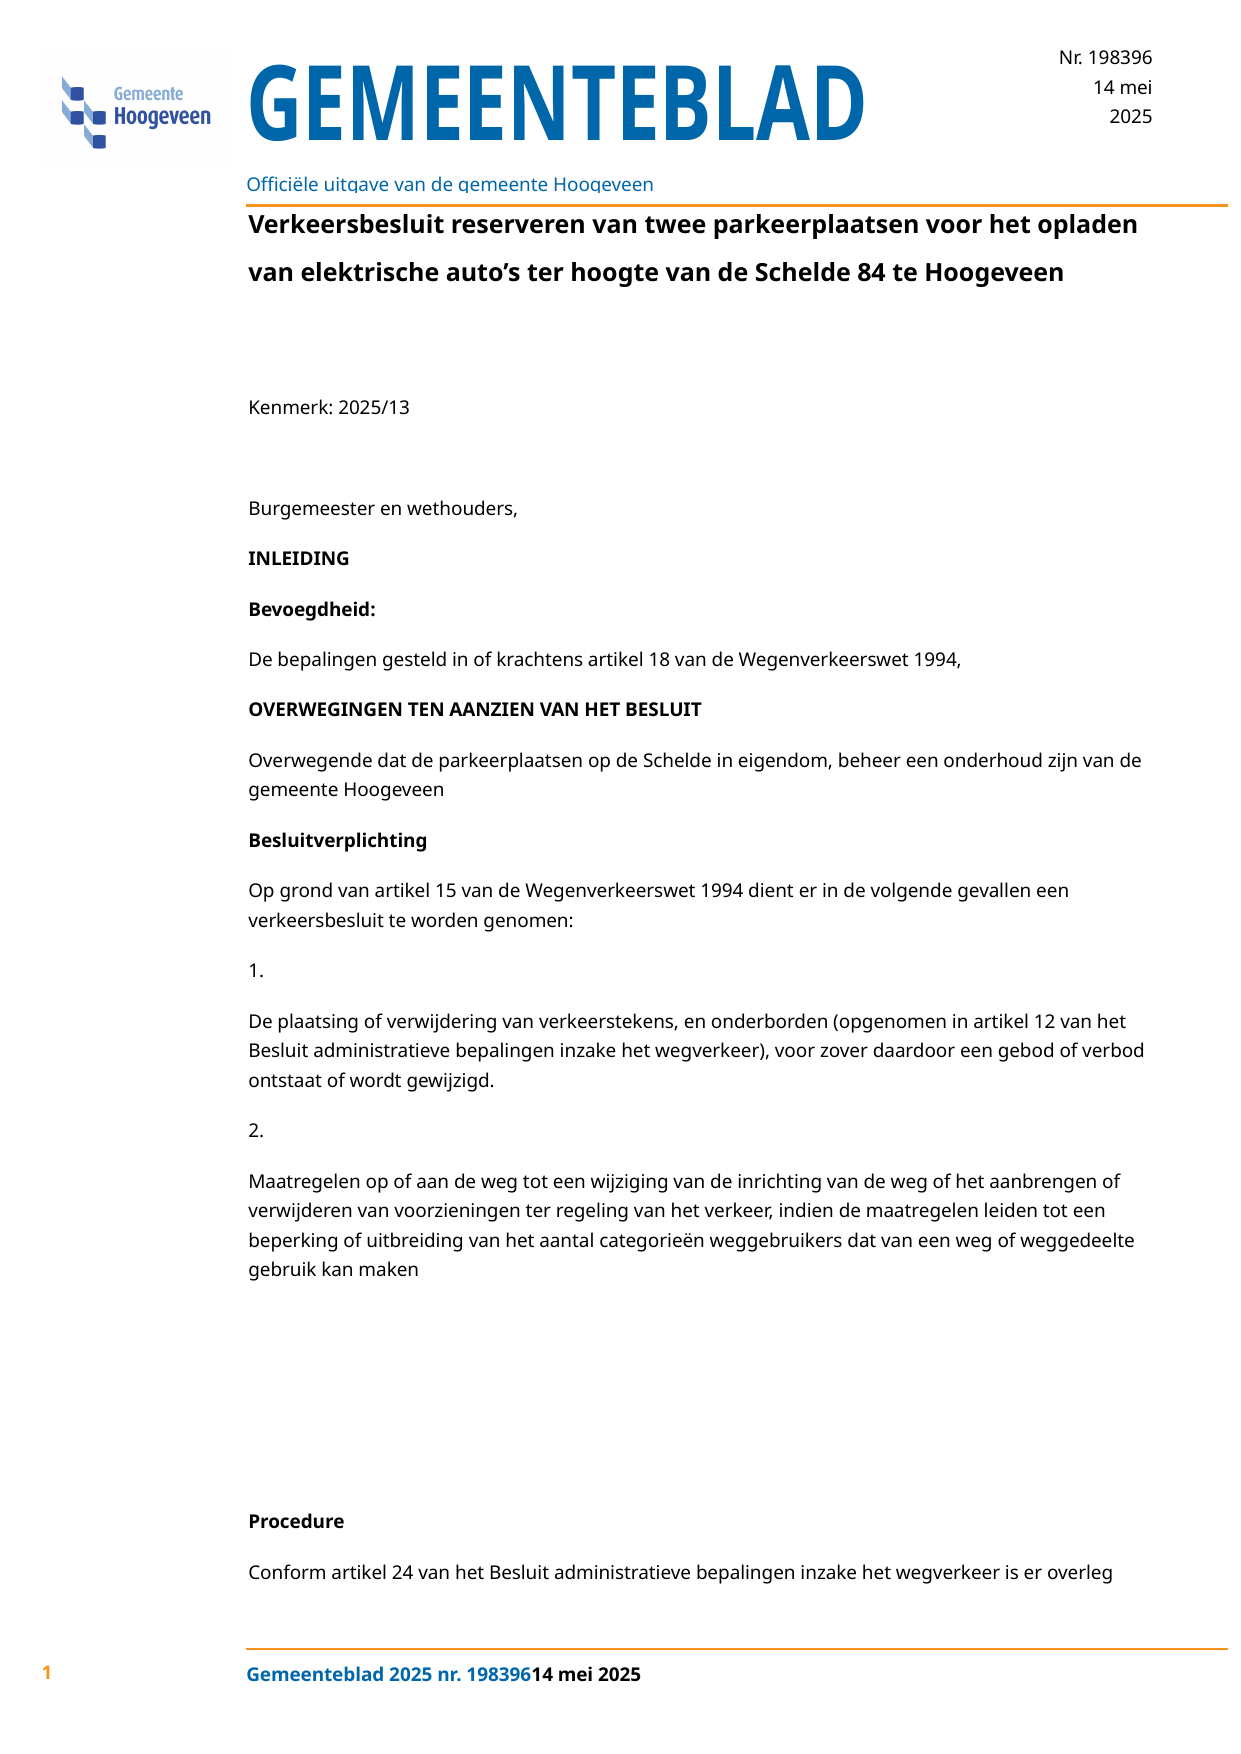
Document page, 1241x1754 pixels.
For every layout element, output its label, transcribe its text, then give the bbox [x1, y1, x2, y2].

text Procedure [248, 1509, 1152, 1534]
text Maatregelen op of aan de weg tot een wijziging van de inrichting van de weg of het aanbrengen of verwijderen van voorzieningen ter regeling van het verkeer, indien de maatregelen leiden tot een beperking of uitbreiding van het aantal categorieën weggebruikers dat van een weg of weggedeelte gebruik kan maken [248, 1168, 1152, 1282]
picture [41, 47, 231, 172]
text Op grond van artikel 15 van de Wegenverkeerswet 1994 dient er in de volgende gevallen een verkeersbesluit te worden genomen: [248, 877, 1152, 933]
text Conform artikel 24 van het Besluit administratieve bepalingen inzake het wegverkeer is er overleg [248, 1559, 1152, 1585]
text Verkeersbesluit reserveren van twee parkeerplaatsen voor het opladen van elektrische auto’s ter hoogte van de Schelde 84 te Hoogeveen [248, 207, 1152, 288]
text Burgemeester en wethouders, [248, 495, 1152, 521]
text De plaatsing of verwijdering van verkeerstekens, en onderborden (opgenomen in artikel 12 van het Besluit administratieve bepalingen inzake het wegverkeer), voor zover daardoor een gebod of verbod ontstaat of wordt gewijzigd. [248, 1008, 1152, 1093]
text 1. [248, 957, 1152, 983]
text De bepalingen gesteld in of krachtens artikel 18 van de Wegenverkeerswet 1994, [248, 646, 1152, 672]
text Bevoegdheid: [248, 596, 1152, 621]
text INLEIDING [248, 545, 1152, 571]
text OVERWEGINGEN TEN AANZIEN VAN HET BESLUIT [248, 697, 1152, 722]
text 2. [248, 1117, 1152, 1143]
text Overwegende dat de parkeerplaatsen op de Schelde in eigendom, beheer een onderhoud zijn van de gemeente Hoogeveen [248, 747, 1152, 802]
text Kenmerk: 2025/13 [248, 394, 1152, 420]
text Besluitverplichting [248, 827, 1152, 853]
